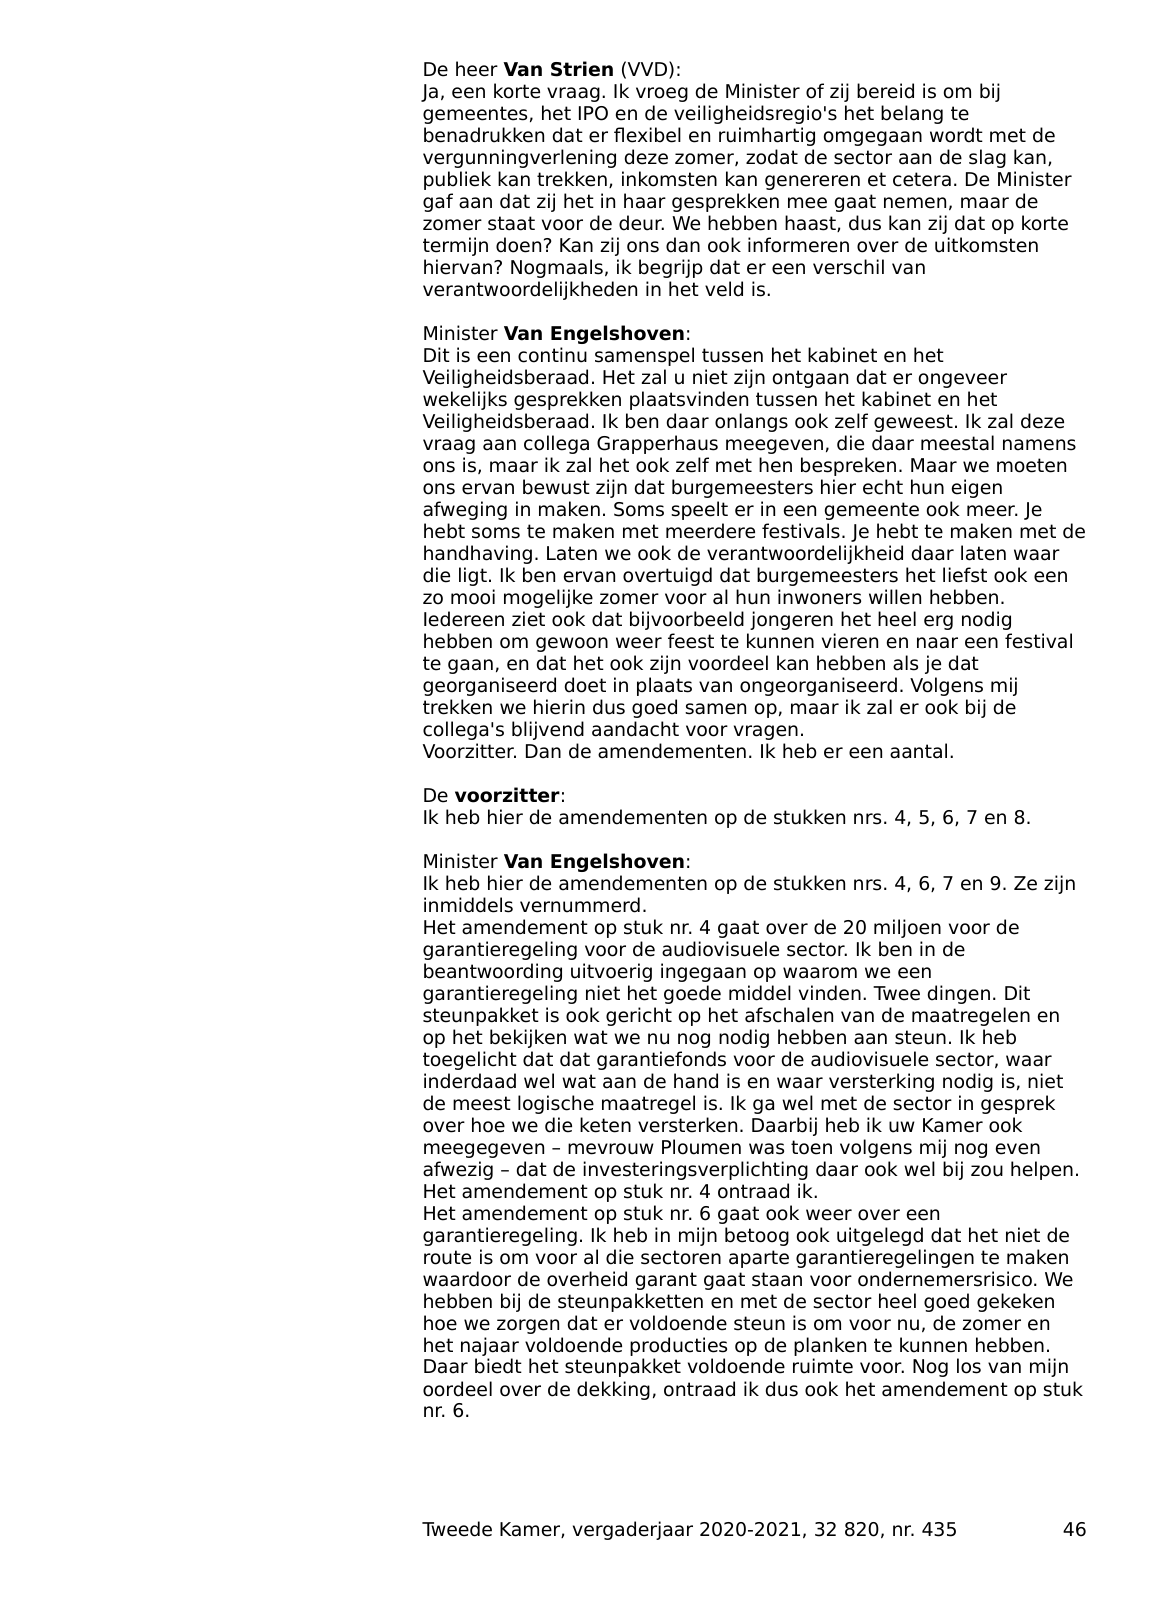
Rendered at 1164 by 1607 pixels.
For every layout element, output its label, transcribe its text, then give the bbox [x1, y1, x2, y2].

text Ik heb hier de amendementen op de stukken nrs. 4, 5, 6, 7 en 8. [422, 807, 1087, 829]
text De voorzitter: [422, 785, 1087, 807]
text Voorzitter. Dan de amendementen. Ik heb er een aantal. [422, 741, 1087, 763]
text De heer Van Strien (VVD): [422, 59, 1087, 81]
text Dit is een continu samenspel tussen het kabinet en het Veiligheidsberaad. Het zal u niet zijn ontgaan dat er ongeveer wekelijks gesprekken plaatsvinden tussen het kabinet en het Veiligheidsberaad. Ik ben daar onlangs ook zelf geweest. Ik zal deze vraag aan collega Grapperhaus meegeven, die daar meestal namens ons is, maar ik zal het ook zelf met hen bespreken. Maar we moeten ons ervan bewust zijn dat burgemeesters hier echt hun eigen afweging in maken. Soms speelt er in een gemeente ook meer. Je hebt soms te maken met meerdere festivals. Je hebt te maken met de handhaving. Laten we ook de verantwoordelijkheid daar laten waar die ligt. Ik ben ervan overtuigd dat burgemeesters het liefst ook een zo mooi mogelijke zomer voor al hun inwoners willen hebben. Iedereen ziet ook dat bijvoorbeeld jongeren het heel erg nodig hebben om gewoon weer feest te kunnen vieren en naar een festival te gaan, en dat het ook zijn voordeel kan hebben als je dat georganiseerd doet in plaats van ongeorganiseerd. Volgens mij trekken we hierin dus goed samen op, maar ik zal er ook bij de collega's blijvend aandacht voor vragen. [422, 345, 1087, 741]
text Ja, een korte vraag. Ik vroeg de Minister of zij bereid is om bij gemeentes, het IPO en de veiligheidsregio's het belang te benadrukken dat er flexibel en ruimhartig omgegaan wordt met de vergunningverlening deze zomer, zodat de sector aan de slag kan, publiek kan trekken, inkomsten kan genereren et cetera. De Minister gaf aan dat zij het in haar gesprekken mee gaat nemen, maar de zomer staat voor de deur. We hebben haast, dus kan zij dat op korte termijn doen? Kan zij ons dan ook informeren over de uitkomsten hiervan? Nogmaals, ik begrijp dat er een verschil van verantwoordelijkheden in het veld is. [422, 81, 1087, 301]
text Het amendement op stuk nr. 6 gaat ook weer over een garantieregeling. Ik heb in mijn betoog ook uitgelegd dat het niet de route is om voor al die sectoren aparte garantieregelingen te maken waardoor de overheid garant gaat staan voor ondernemersrisico. We hebben bij de steunpakketten en met de sector heel goed gekeken hoe we zorgen dat er voldoende steun is om voor nu, de zomer en het najaar voldoende producties op de planken te kunnen hebben. Daar biedt het steunpakket voldoende ruimte voor. Nog los van mijn oordeel over de dekking, ontraad ik dus ook het amendement op stuk nr. 6. [422, 1203, 1087, 1422]
text Ik heb hier de amendementen op de stukken nrs. 4, 6, 7 en 9. Ze zijn inmiddels vernummerd. [422, 873, 1087, 917]
text Minister Van Engelshoven: [422, 323, 1087, 345]
text Het amendement op stuk nr. 4 gaat over de 20 miljoen voor de garantieregeling voor de audiovisuele sector. Ik ben in de beantwoording uitvoerig ingegaan op waarom we een garantieregeling niet het goede middel vinden. Twee dingen. Dit steunpakket is ook gericht op het afschalen van de maatregelen en op het bekijken wat we nu nog nodig hebben aan steun. Ik heb toegelicht dat dat garantiefonds voor de audiovisuele sector, waar inderdaad wel wat aan de hand is en waar versterking nodig is, niet de meest logische maatregel is. Ik ga wel met de sector in gesprek over hoe we die keten versterken. Daarbij heb ik uw Kamer ook meegegeven – mevrouw Ploumen was toen volgens mij nog even afwezig – dat de investeringsverplichting daar ook wel bij zou helpen. Het amendement op stuk nr. 4 ontraad ik. [422, 917, 1087, 1203]
text Minister Van Engelshoven: [422, 851, 1087, 873]
